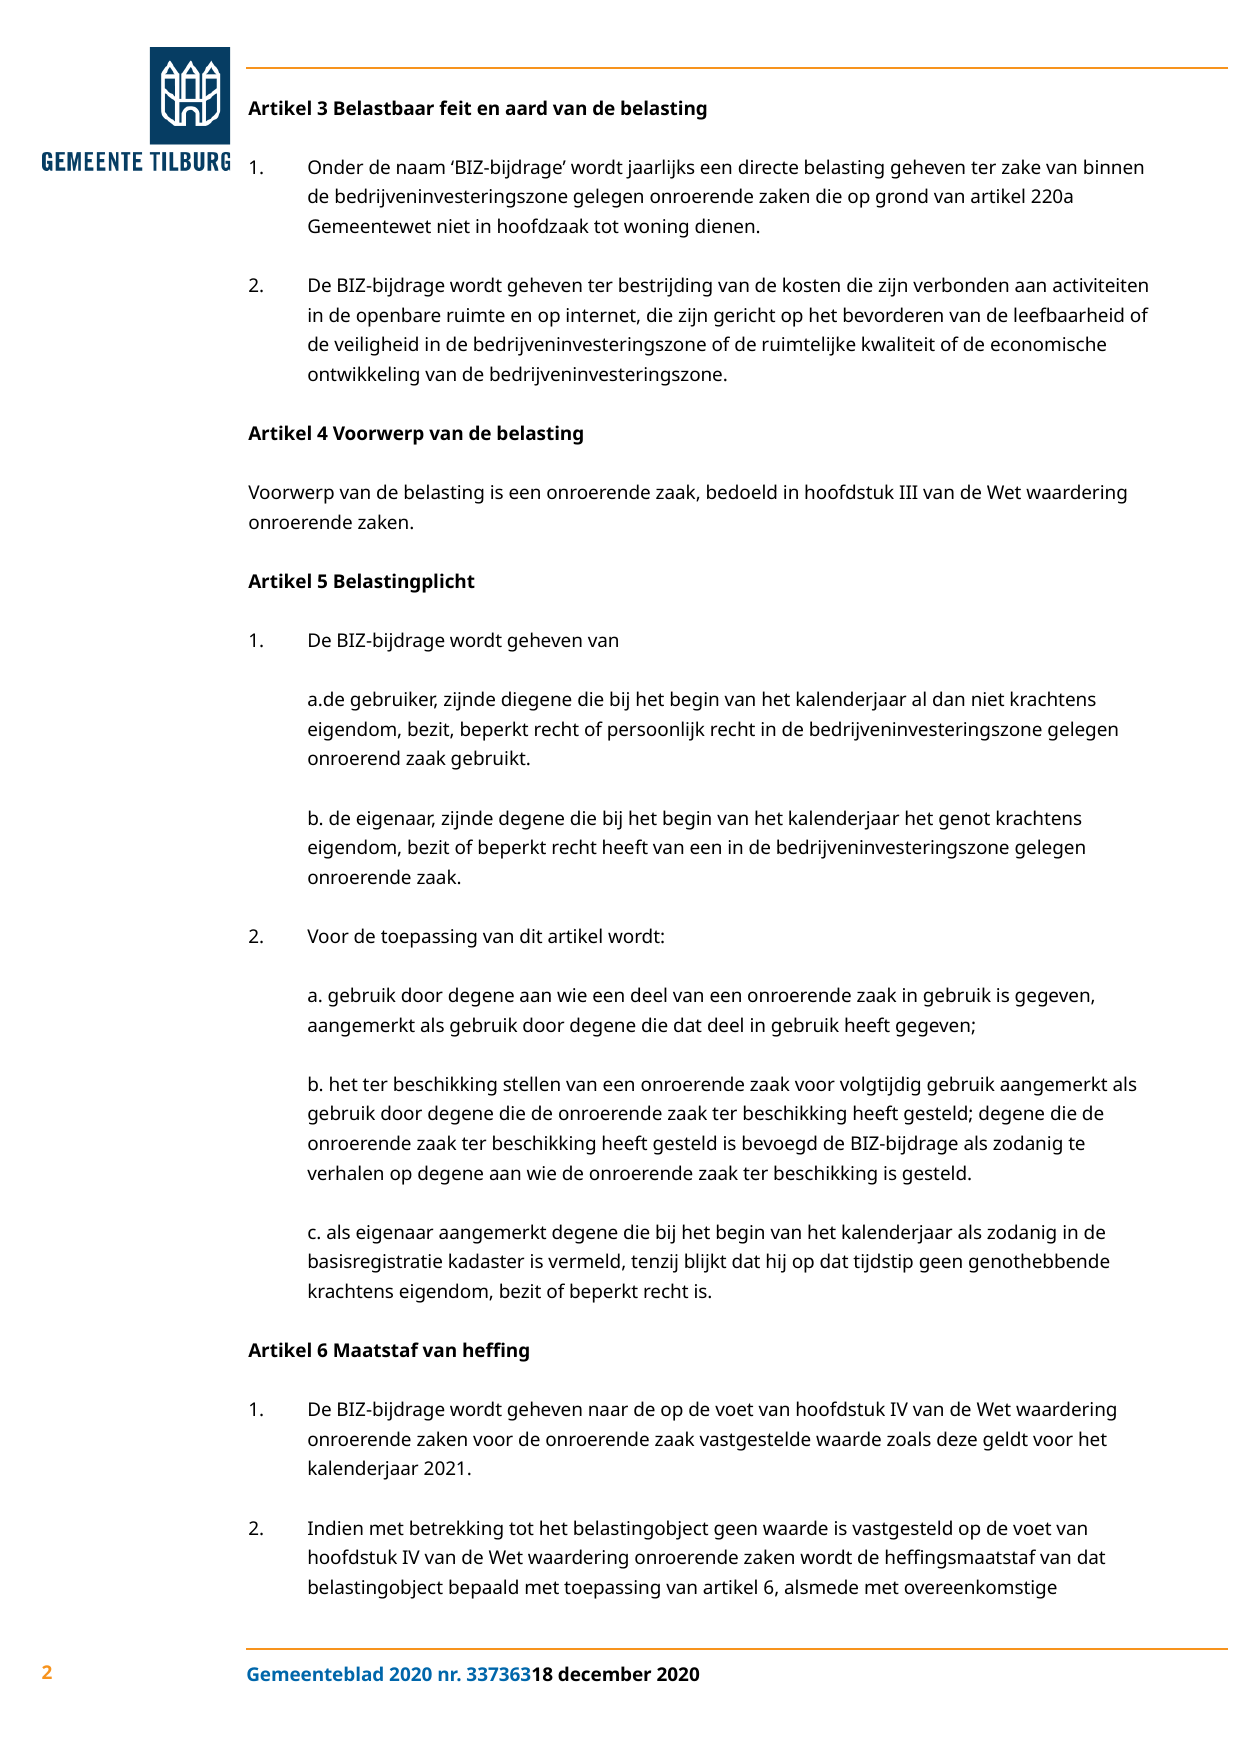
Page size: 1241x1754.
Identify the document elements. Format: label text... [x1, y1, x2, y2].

list b. de eigenaar, zijnde degene die bij het begin van het kalenderjaar het genot krachtens eigendom, bezit of beperkt recht heeft van een in de bedrijveninvesteringszone gelegen onroerende zaak. [248, 805, 1152, 890]
list De BIZ-bijdrage wordt geheven van [248, 627, 1152, 653]
list c. als eigenaar aangemerkt degene die bij het begin van het kalenderjaar als zodanig in de basisregistratie kadaster is vermeld, tenzij blijkt dat hij op dat tijdstip geen genothebbende krachtens eigendom, bezit of beperkt recht is. [248, 1219, 1152, 1304]
picture [41, 47, 231, 172]
text Artikel 3 Belastbaar feit en aard van de belasting [248, 95, 1152, 121]
list De BIZ-bijdrage wordt geheven ter bestrijding van de kosten die zijn verbonden aan activiteiten in de openbare ruimte en op internet, die zijn gericht op het bevorderen van de leefbaarheid of de veiligheid in de bedrijveninvesteringszone of de ruimtelijke kwaliteit of de economische ontwikkeling van de bedrijveninvesteringszone. [248, 272, 1152, 387]
list Voor de toepassing van dit artikel wordt: [248, 923, 1152, 949]
list a.de gebruiker, zijnde diegene die bij het begin van het kalenderjaar al dan niet krachtens eigendom, bezit, beperkt recht of persoonlijk recht in de bedrijveninvesteringszone gelegen onroerend zaak gebruikt. [248, 686, 1152, 771]
list b. het ter beschikking stellen van een onroerende zaak voor volgtijdig gebruik aangemerkt als gebruik door degene die de onroerende zaak ter beschikking heeft gesteld; degene die de onroerende zaak ter beschikking heeft gesteld is bevoegd de BIZ-bijdrage als zodanig te verhalen op degene aan wie de onroerende zaak ter beschikking is gesteld. [248, 1071, 1152, 1186]
list De BIZ-bijdrage wordt geheven naar de op de voet van hoofdstuk IV van de Wet waardering onroerende zaken voor de onroerende zaak vastgestelde waarde zoals deze geldt voor het kalenderjaar 2021. [248, 1396, 1152, 1481]
text Artikel 6 Maatstaf van heffing [248, 1337, 1152, 1363]
list Onder de naam ‘BIZ-bijdrage’ wordt jaarlijks een directe belasting geheven ter zake van binnen de bedrijveninvesteringszone gelegen onroerende zaken die op grond van artikel 220a Gemeentewet niet in hoofdzaak tot woning dienen. [248, 154, 1152, 239]
list Indien met betrekking tot het belastingobject geen waarde is vastgesteld op de voet van hoofdstuk IV van de Wet waardering onroerende zaken wordt de heffingsmaatstaf van dat belastingobject bepaald met toepassing van artikel 6, alsmede met overeenkomstige [248, 1515, 1152, 1600]
text Artikel 5 Belastingplicht [248, 568, 1152, 594]
text Artikel 4 Voorwerp van de belasting [248, 420, 1152, 446]
list a. gebruik door degene aan wie een deel van een onroerende zaak in gebruik is gegeven, aangemerkt als gebruik door degene die dat deel in gebruik heeft gegeven; [248, 982, 1152, 1038]
text Voorwerp van de belasting is een onroerende zaak, bedoeld in hoofdstuk III van de Wet waardering onroerende zaken. [248, 479, 1152, 535]
